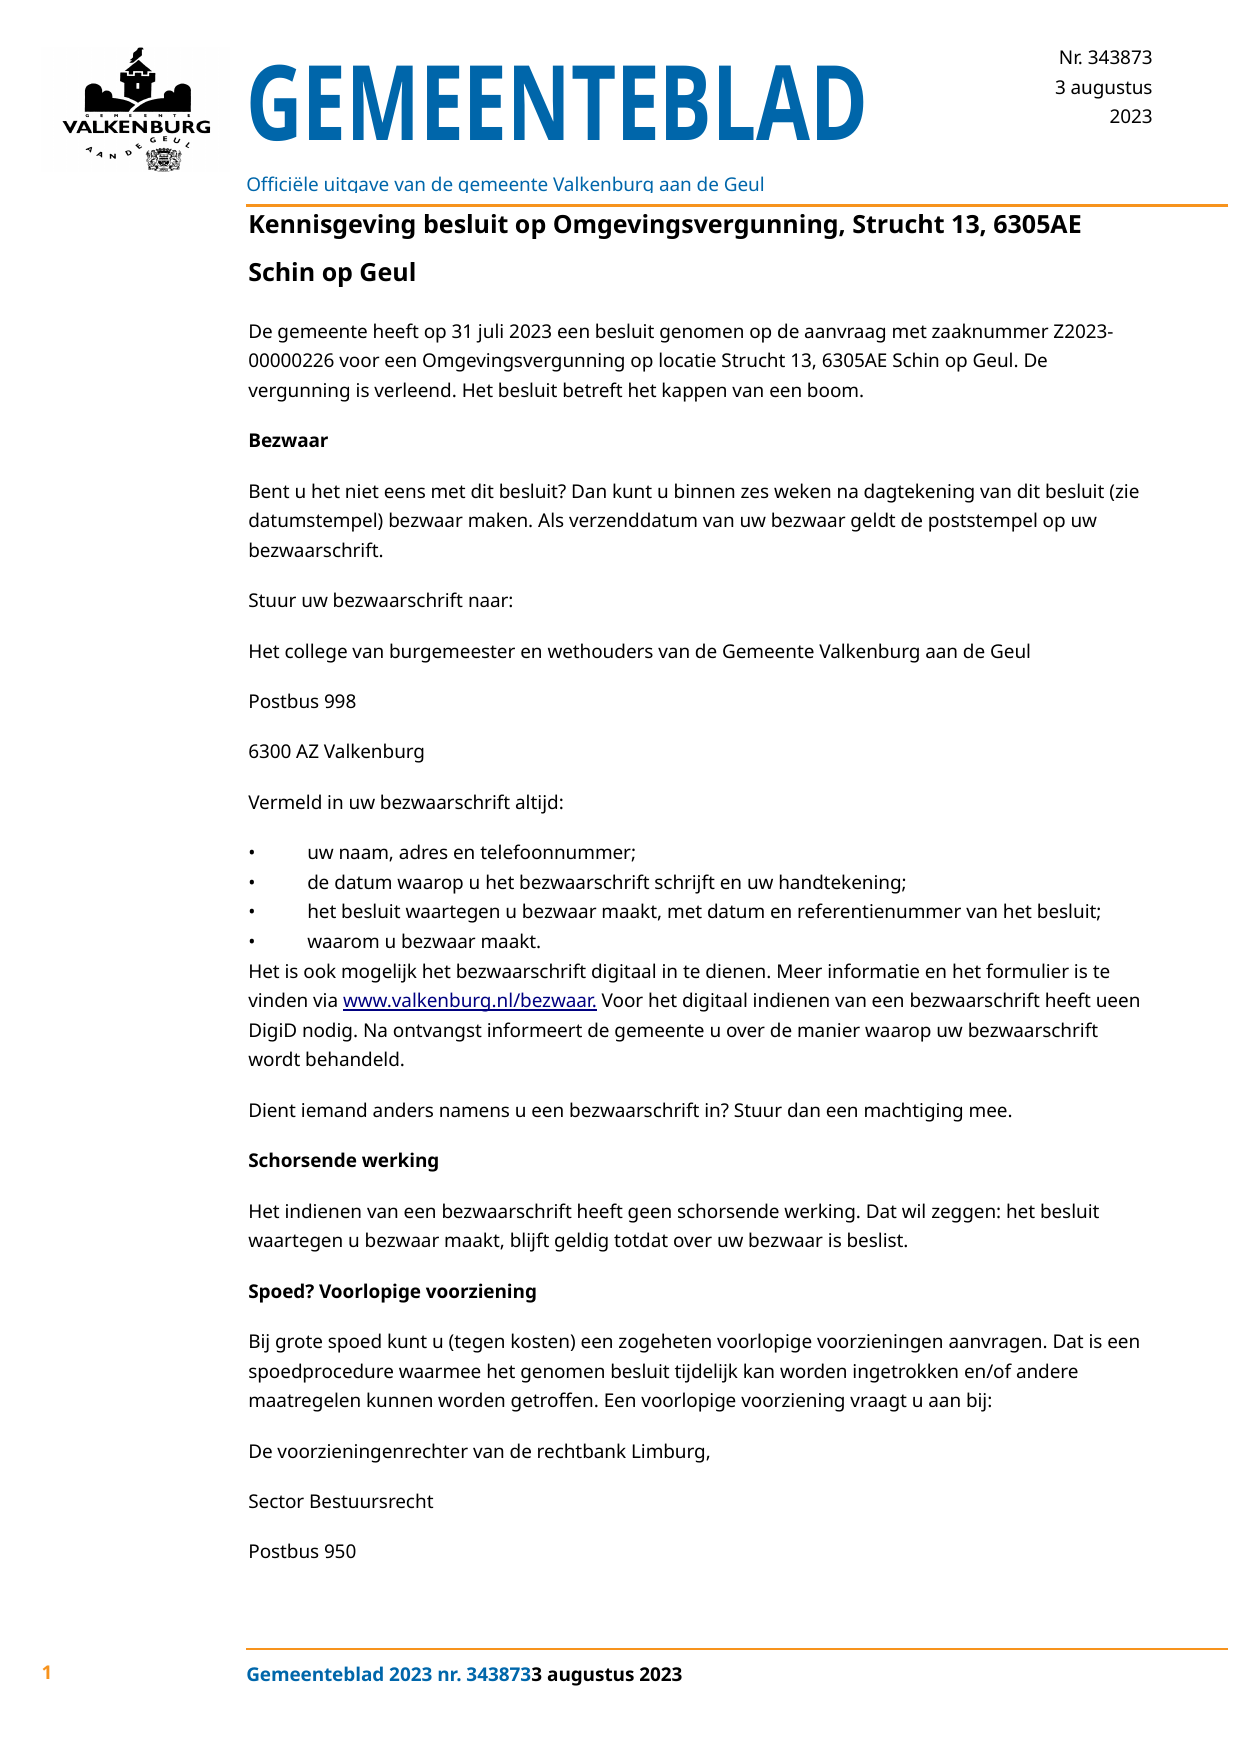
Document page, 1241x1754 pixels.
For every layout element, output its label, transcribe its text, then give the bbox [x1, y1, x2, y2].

list de datum waarop u het bezwaarschrift schrijft en uw handtekening; [248, 869, 1152, 895]
list waarom u bezwaar maakt. [248, 928, 1152, 954]
text Het college van burgemeester en wethouders van de Gemeente Valkenburg aan de Geul [248, 638, 1152, 664]
text Sector Bestuursrecht [248, 1488, 1152, 1514]
text Stuur uw bezwaarschrift naar: [248, 587, 1152, 613]
text Het indienen van een bezwaarschrift heeft geen schorsende werking. Dat wil zeggen: het besluit waartegen u bezwaar maakt, blijft geldig totdat over uw bezwaar is beslist. [248, 1198, 1152, 1253]
list uw naam, adres en telefoonnummer; [248, 839, 1152, 865]
text Bent u het niet eens met dit besluit? Dan kunt u binnen zes weken na dagtekening van dit besluit (zie datumstempel) bezwaar maken. Als verzenddatum van uw bezwaar geldt de poststempel op uw bezwaarschrift. [248, 478, 1152, 563]
text Schorsende werking [248, 1147, 1152, 1173]
text Bij grote spoed kunt u (tegen kosten) een zogeheten voorlopige voorzieningen aanvragen. Dat is een spoedprocedure waarmee het genomen besluit tijdelijk kan worden ingetrokken en/of andere maatregelen kunnen worden getroffen. Een voorlopige voorziening vraagt u aan bij: [248, 1328, 1152, 1413]
text Kennisgeving besluit op Omgevingsvergunning, Strucht 13, 6305AE Schin op Geul [248, 207, 1152, 288]
picture [41, 47, 231, 172]
text 6300 AZ Valkenburg [248, 739, 1152, 764]
text Bezwaar [248, 427, 1152, 453]
text Spoed? Voorlopige voorziening [248, 1278, 1152, 1304]
text Postbus 998 [248, 688, 1152, 714]
text Postbus 950 [248, 1539, 1152, 1564]
list het besluit waartegen u bezwaar maakt, met datum en referentienummer van het besluit; [248, 899, 1152, 924]
text Vermeld in uw bezwaarschrift altijd: [248, 789, 1152, 815]
text Het is ook mogelijk het bezwaarschrift digitaal in te dienen. Meer informatie en het formulier is te vinden via www.valkenburg.nl/bezwaar. Voor het digitaal indienen van een bezwaarschrift heeft ueen DigiD nodig. Na ontvangst informeert de gemeente u over de manier waarop uw bezwaarschrift wordt behandeld. [248, 958, 1152, 1072]
text De voorzieningenrechter van de rechtbank Limburg, [248, 1438, 1152, 1464]
text Dient iemand anders namens u een bezwaarschrift in? Stuur dan een machtiging mee. [248, 1097, 1152, 1123]
text De gemeente heeft op 31 juli 2023 een besluit genomen op de aanvraag met zaaknummer Z2023-00000226 voor een Omgevingsvergunning op locatie Strucht 13, 6305AE Schin op Geul. De vergunning is verleend. Het besluit betreft het kappen van een boom. [248, 318, 1152, 403]
